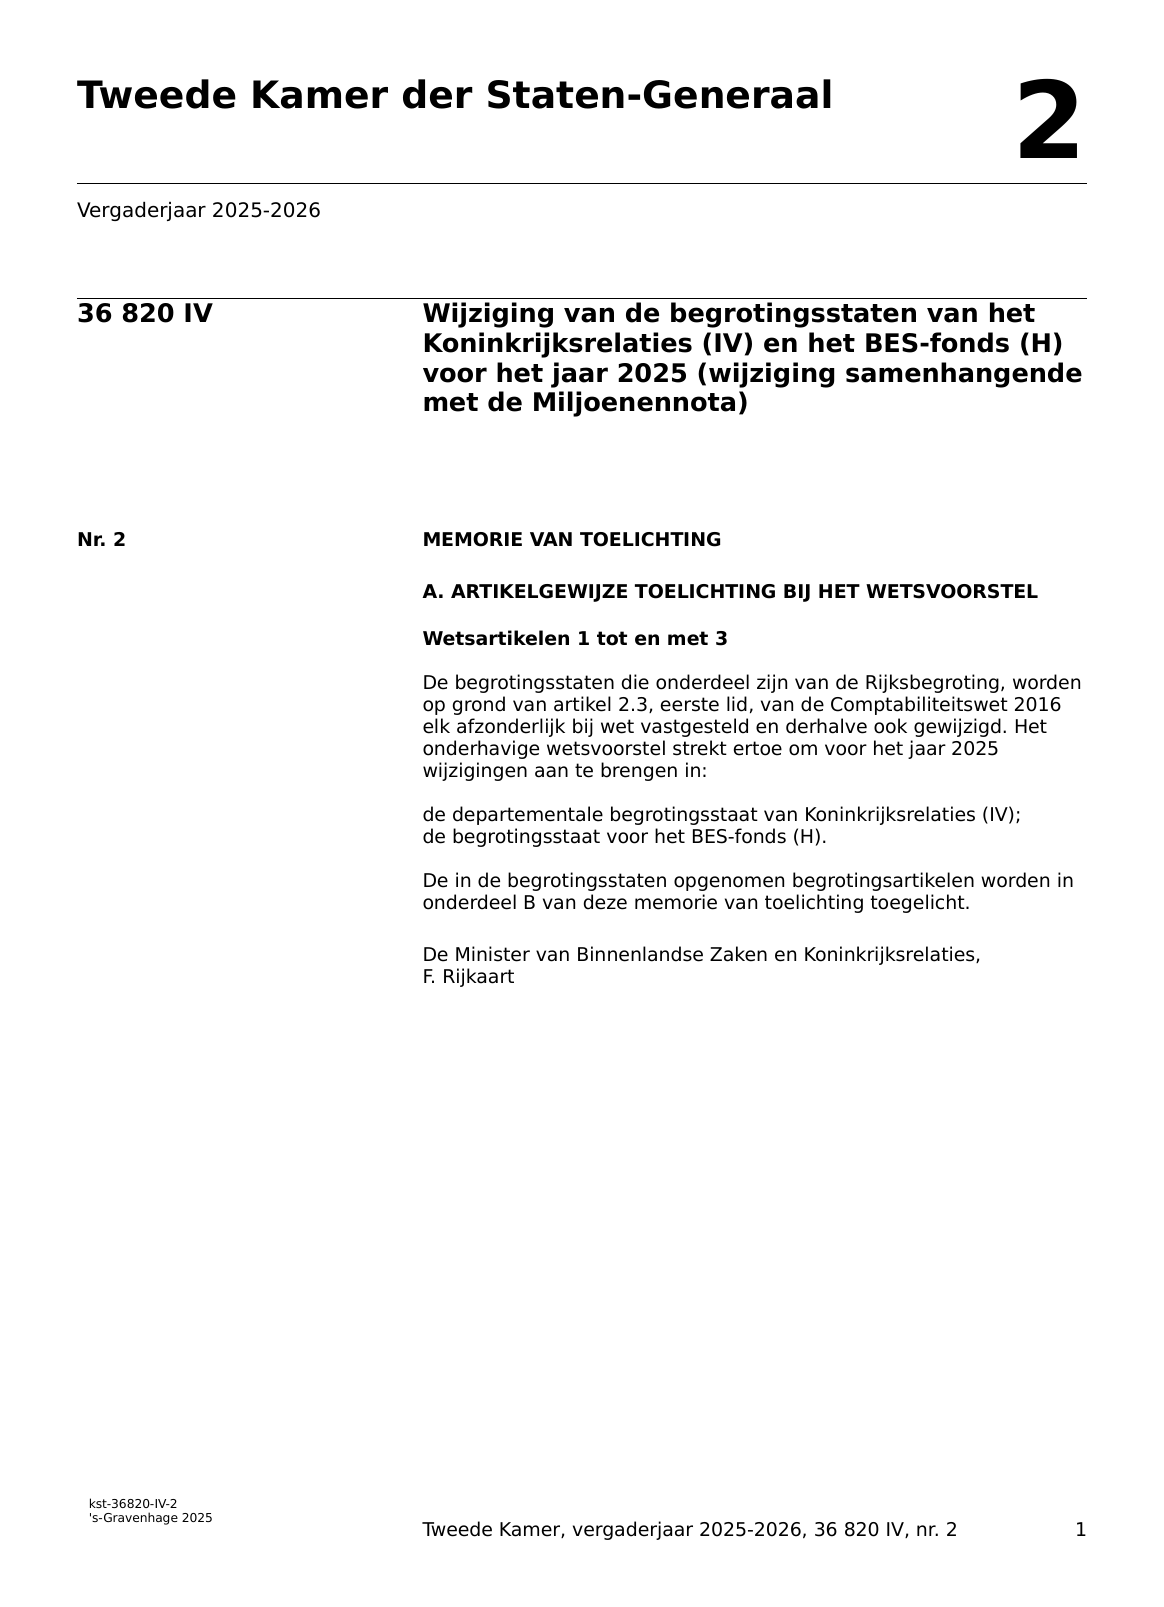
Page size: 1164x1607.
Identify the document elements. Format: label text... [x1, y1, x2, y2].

text De in de begrotingsstaten opgenomen begrotingsartikelen worden in onderdeel B van deze memorie van toelichting toegelicht. [422, 870, 1087, 914]
text 's-Gravenhage 2025 [88, 1511, 323, 1525]
subtitle Nr. 2 MEMORIE VAN TOELICHTING [77, 529, 1087, 551]
table_header 2 [886, 59, 1087, 183]
text kst-36820-IV-2 [88, 1497, 323, 1511]
table_header Tweede Kamer der Staten-Generaal [77, 59, 886, 183]
text de begrotingsstaat voor het BES-fonds (H). [422, 826, 1087, 848]
subtitle A. ARTIKELGEWIJZE TOELICHTING BIJ HET WETSVOORSTEL [422, 581, 1087, 603]
table_cell Vergaderjaar 2025-2026 [77, 184, 1087, 298]
text De begrotingsstaten die onderdeel zijn van de Rijksbegroting, worden op grond van artikel 2.3, eerste lid, van de Comptabiliteitswet 2016 elk afzonderlijk bij wet vastgesteld en derhalve ook gewijzigd. Het onderhavige wetsvoorstel strekt ertoe om voor het jaar 2025 wijzigingen aan te brengen in: [422, 672, 1087, 782]
subtitle Wetsartikelen 1 tot en met 3 [422, 628, 1087, 650]
subtitle 36 820 IV Wijziging van de begrotingsstaten van het Koninkrijksrelaties (IV) en het BES-fonds (H) voor het jaar 2025 (wijziging samenhangende met de Miljoenennota) [77, 299, 1087, 418]
text de departementale begrotingsstaat van Koninkrijksrelaties (IV); [422, 804, 1087, 826]
text De Minister van Binnenlandse Zaken en Koninkrijksrelaties, F. Rijkaart [422, 944, 1087, 988]
